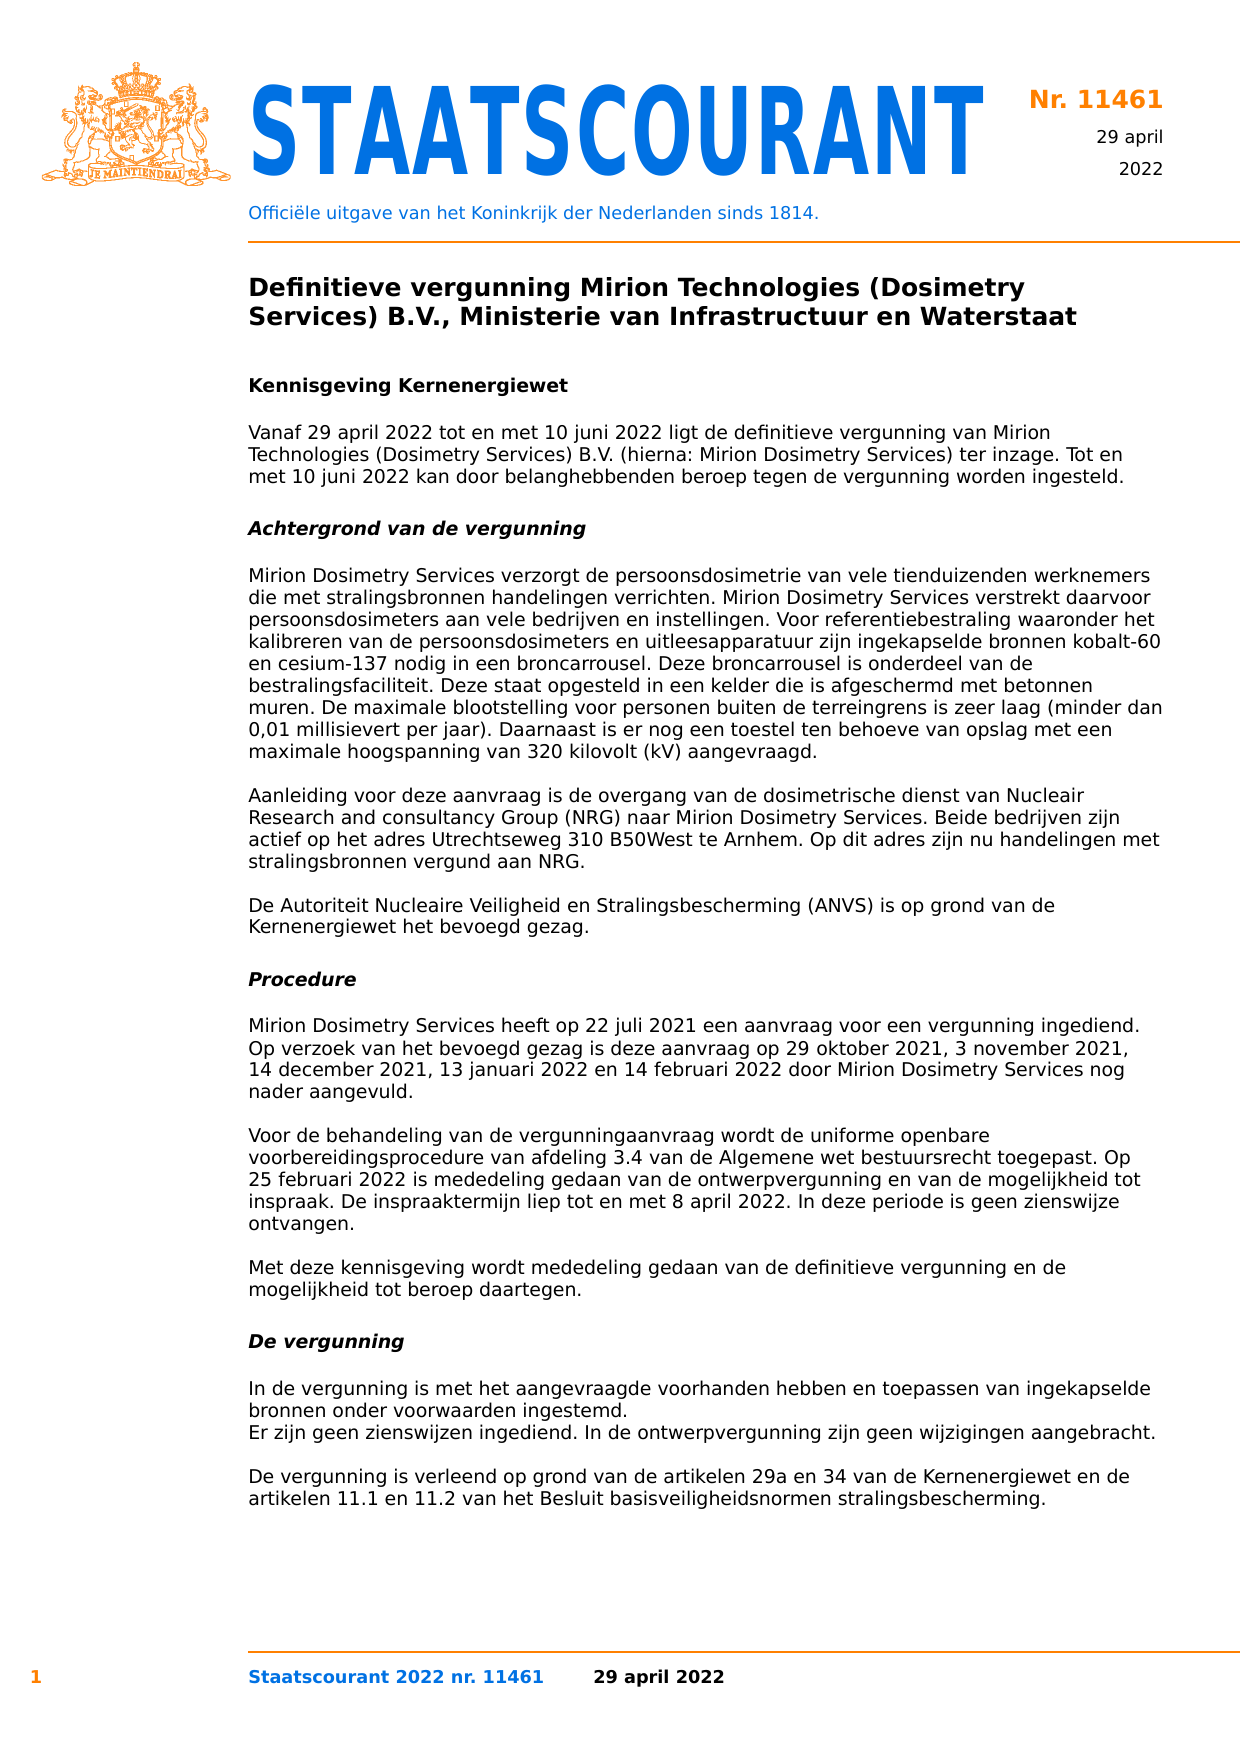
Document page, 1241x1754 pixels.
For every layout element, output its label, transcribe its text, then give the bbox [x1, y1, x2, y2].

table_header [25, 62, 248, 241]
table_header Nr. 11461 [998, 62, 1240, 121]
text Vanaf 29 april 2022 tot en met 10 juni 2022 ligt de definitieve vergunning van Mirion Technologies (Dosimetry Services) B.V. (hierna: Mirion Dosimetry Services) ter inzage. Tot en met 10 juni 2022 kan door belanghebbenden beroep tegen de vergunning worden ingesteld. [248, 422, 1163, 488]
table_cell 2022 [998, 153, 1240, 203]
text Met deze kennisgeving wordt mededeling gedaan van de definitieve vergunning en de mogelijkheid tot beroep daartegen. [248, 1257, 1163, 1301]
picture [41, 62, 231, 186]
table_cell Officiële uitgave van het Koninkrijk der Nederlanden sinds 1814. [248, 203, 1240, 241]
text Mirion Dosimetry Services heeft op 22 juli 2021 een aanvraag voor een vergunning ingediend. Op verzoek van het bevoegd gezag is deze aanvraag op 29 oktober 2021, 3 november 2021, 14 december 2021, 13 januari 2022 en 14 februari 2022 door Mirion Dosimetry Services nog nader aangevuld. [248, 1015, 1163, 1103]
subtitle Definitieve vergunning Mirion Technologies (Dosimetry Services) B.V., Ministerie van Infrastructuur en Waterstaat [248, 273, 1163, 331]
text Mirion Dosimetry Services verzorgt de persoonsdosimetrie van vele tienduizenden werknemers die met stralingsbronnen handelingen verrichten. Mirion Dosimetry Services verstrekt daarvoor persoonsdosimeters aan vele bedrijven en instellingen. Voor referentiebestraling waaronder het kalibreren van de persoonsdosimeters en uitleesapparatuur zijn ingekapselde bronnen kobalt-60 en cesium-137 nodig in een broncarrousel. Deze broncarrousel is onderdeel van de bestralingsfaciliteit. Deze staat opgesteld in een kelder die is afgeschermd met betonnen muren. De maximale blootstelling voor personen buiten de terreingrens is zeer laag (minder dan 0,01 millisievert per jaar). Daarnaast is er nog een toestel ten behoeve van opslag met een maximale hoogspanning van 320 kilovolt (kV) aangevraagd. [248, 565, 1163, 763]
text De vergunning is verleend op grond van de artikelen 29a en 34 van de Kernenergiewet en de artikelen 11.1 en 11.2 van het Besluit basisveiligheidsnormen stralingsbescherming. [248, 1466, 1163, 1510]
table_header STAATSCOURANT [248, 62, 998, 203]
subtitle Achtergrond van de vergunning [248, 518, 1163, 540]
text In de vergunning is met het aangevraagde voorhanden hebben en toepassen van ingekapselde bronnen onder voorwaarden ingestemd. [248, 1378, 1163, 1422]
text Er zijn geen zienswijzen ingediend. In de ontwerpvergunning zijn geen wijzigingen aangebracht. [248, 1422, 1163, 1444]
text Aanleiding voor deze aanvraag is de overgang van de dosimetrische dienst van Nucleair Research and consultancy Group (NRG) naar Mirion Dosimetry Services. Beide bedrijven zijn actief op het adres Utrechtseweg 310 B50West te Arnhem. Op dit adres zijn nu handelingen met stralingsbronnen vergund aan NRG. [248, 785, 1163, 873]
subtitle Kennisgeving Kernenergiewet [248, 375, 1163, 397]
text Voor de behandeling van de vergunningaanvraag wordt de uniforme openbare voorbereidingsprocedure van afdeling 3.4 van de Algemene wet bestuursrecht toegepast. Op 25 februari 2022 is mededeling gedaan van de ontwerpvergunning en van de mogelijkheid tot inspraak. De inspraaktermijn liep tot en met 8 april 2022. In deze periode is geen zienswijze ontvangen. [248, 1125, 1163, 1235]
subtitle Procedure [248, 968, 1163, 990]
table_cell 29 april [998, 121, 1240, 153]
subtitle De vergunning [248, 1331, 1163, 1353]
text De Autoriteit Nucleaire Veiligheid en Stralingsbescherming (ANVS) is op grond van de Kernenergiewet het bevoegd gezag. [248, 894, 1163, 938]
